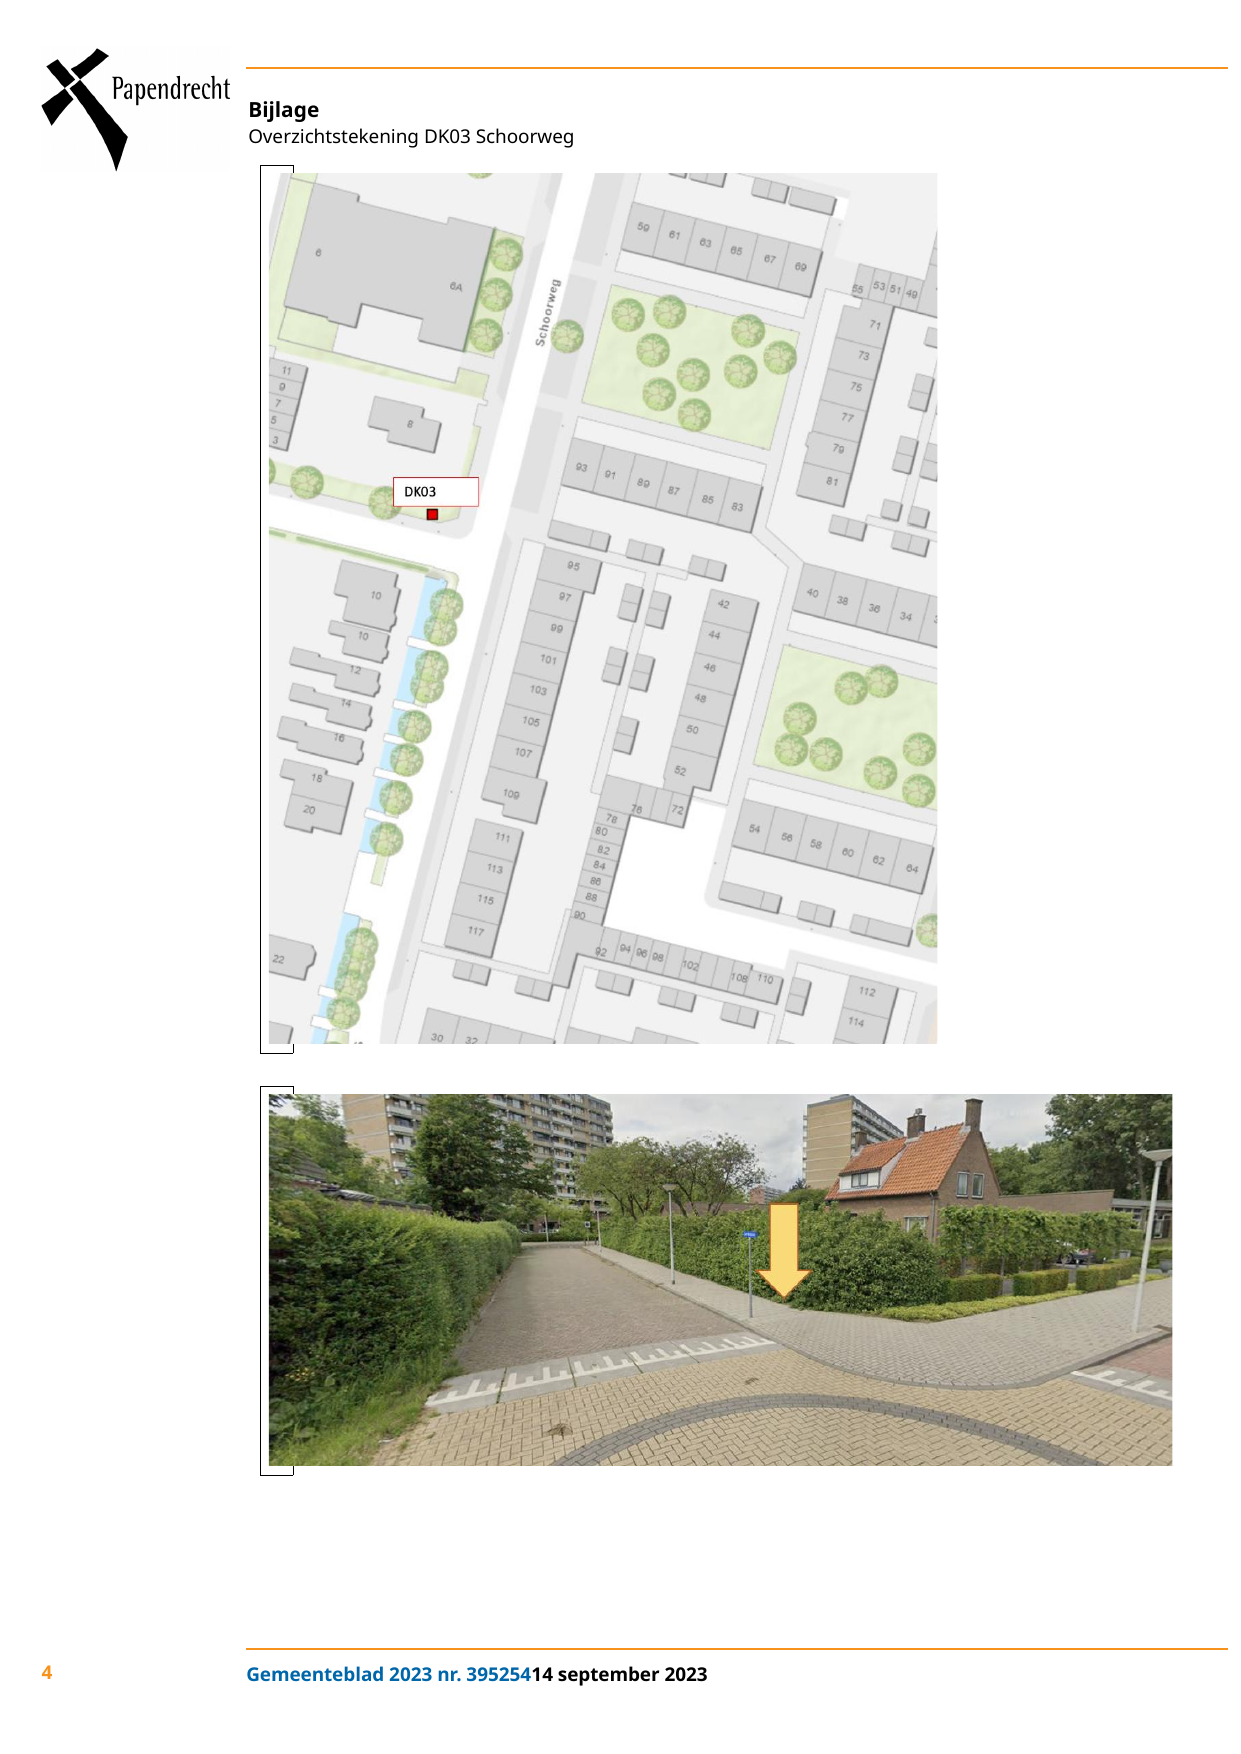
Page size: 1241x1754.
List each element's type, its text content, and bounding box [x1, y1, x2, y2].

picture [41, 47, 231, 172]
text Bijlage [248, 95, 1152, 123]
picture [268, 173, 938, 1044]
text Overzichtstekening DK03 Schoorweg [248, 123, 1152, 149]
picture [268, 1094, 1173, 1466]
